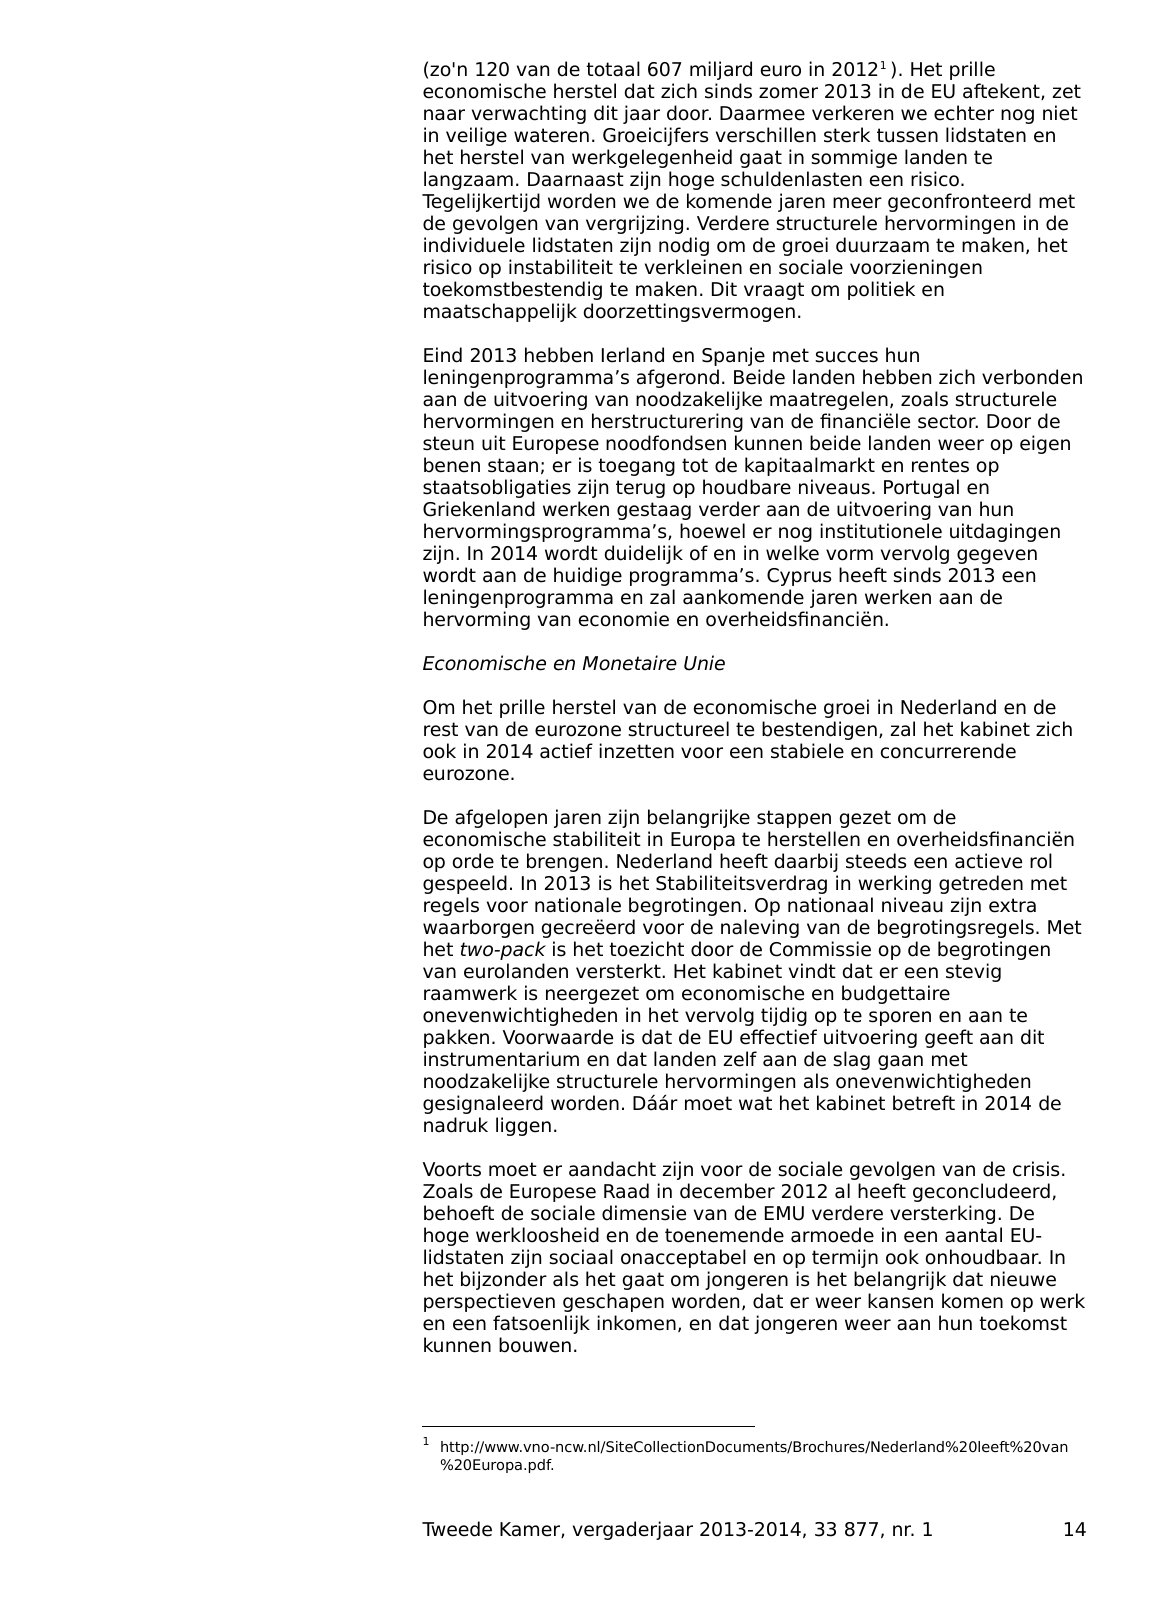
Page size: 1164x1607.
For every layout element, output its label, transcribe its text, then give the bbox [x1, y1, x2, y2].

text (zo'n 120 van de totaal 607 miljard euro in 2012). Het prille economische herstel dat zich sinds zomer 2013 in de EU aftekent, zet naar verwachting dit jaar door. Daarmee verkeren we echter nog niet in veilige wateren. Groeicijfers verschillen sterk tussen lidstaten en het herstel van werkgelegenheid gaat in sommige landen te langzaam. Daarnaast zijn hoge schuldenlasten een risico. Tegelijkertijd worden we de komende jaren meer geconfronteerd met de gevolgen van vergrijzing. Verdere structurele hervormingen in de individuele lidstaten zijn nodig om de groei duurzaam te maken, het risico op instabiliteit te verkleinen en sociale voorzieningen toekomstbestendig te maken. Dit vraagt om politiek en maatschappelijk doorzettingsvermogen. [422, 59, 1087, 323]
text De afgelopen jaren zijn belangrijke stappen gezet om de economische stabiliteit in Europa te herstellen en overheidsfinanciën op orde te brengen. Nederland heeft daarbij steeds een actieve rol gespeeld. In 2013 is het Stabiliteitsverdrag in werking getreden met regels voor nationale begrotingen. Op nationaal niveau zijn extra waarborgen gecreëerd voor de naleving van de begrotingsregels. Met het two-pack is het toezicht door de Commissie op de begrotingen van eurolanden versterkt. Het kabinet vindt dat er een stevig raamwerk is neergezet om economische en budgettaire onevenwichtigheden in het vervolg tijdig op te sporen en aan te pakken. Voorwaarde is dat de EU effectief uitvoering geeft aan dit instrumentarium en dat landen zelf aan de slag gaan met noodzakelijke structurele hervormingen als onevenwichtigheden gesignaleerd worden. Dáár moet wat het kabinet betreft in 2014 de nadruk liggen. [422, 807, 1087, 1137]
text Om het prille herstel van de economische groei in Nederland en de rest van de eurozone structureel te bestendigen, zal het kabinet zich ook in 2014 actief inzetten voor een stabiele en concurrerende eurozone. [422, 697, 1087, 785]
text http://www.vno-ncw.nl/SiteCollectionDocuments/Brochures/Nederland%20leeft%20van%20Europa.pdf. [422, 1435, 1087, 1474]
text Voorts moet er aandacht zijn voor de sociale gevolgen van de crisis. Zoals de Europese Raad in december 2012 al heeft geconcludeerd, behoeft de sociale dimensie van de EMU verdere versterking. De hoge werkloosheid en de toenemende armoede in een aantal EU-lidstaten zijn sociaal onacceptabel en op termijn ook onhoudbaar. In het bijzonder als het gaat om jongeren is het belangrijk dat nieuwe perspectieven geschapen worden, dat er weer kansen komen op werk en een fatsoenlijk inkomen, en dat jongeren weer aan hun toekomst kunnen bouwen. [422, 1159, 1087, 1357]
text Eind 2013 hebben Ierland en Spanje met succes hun leningenprogramma’s afgerond. Beide landen hebben zich verbonden aan de uitvoering van noodzakelijke maatregelen, zoals structurele hervormingen en herstructurering van de financiële sector. Door de steun uit Europese noodfondsen kunnen beide landen weer op eigen benen staan; er is toegang tot de kapitaalmarkt en rentes op staatsobligaties zijn terug op houdbare niveaus. Portugal en Griekenland werken gestaag verder aan de uitvoering van hun hervormingsprogramma’s, hoewel er nog institutionele uitdagingen zijn. In 2014 wordt duidelijk of en in welke vorm vervolg gegeven wordt aan de huidige programma’s. Cyprus heeft sinds 2013 een leningenprogramma en zal aankomende jaren werken aan de hervorming van economie en overheidsfinanciën. [422, 345, 1087, 631]
subtitle Economische en Monetaire Unie [422, 653, 1087, 675]
